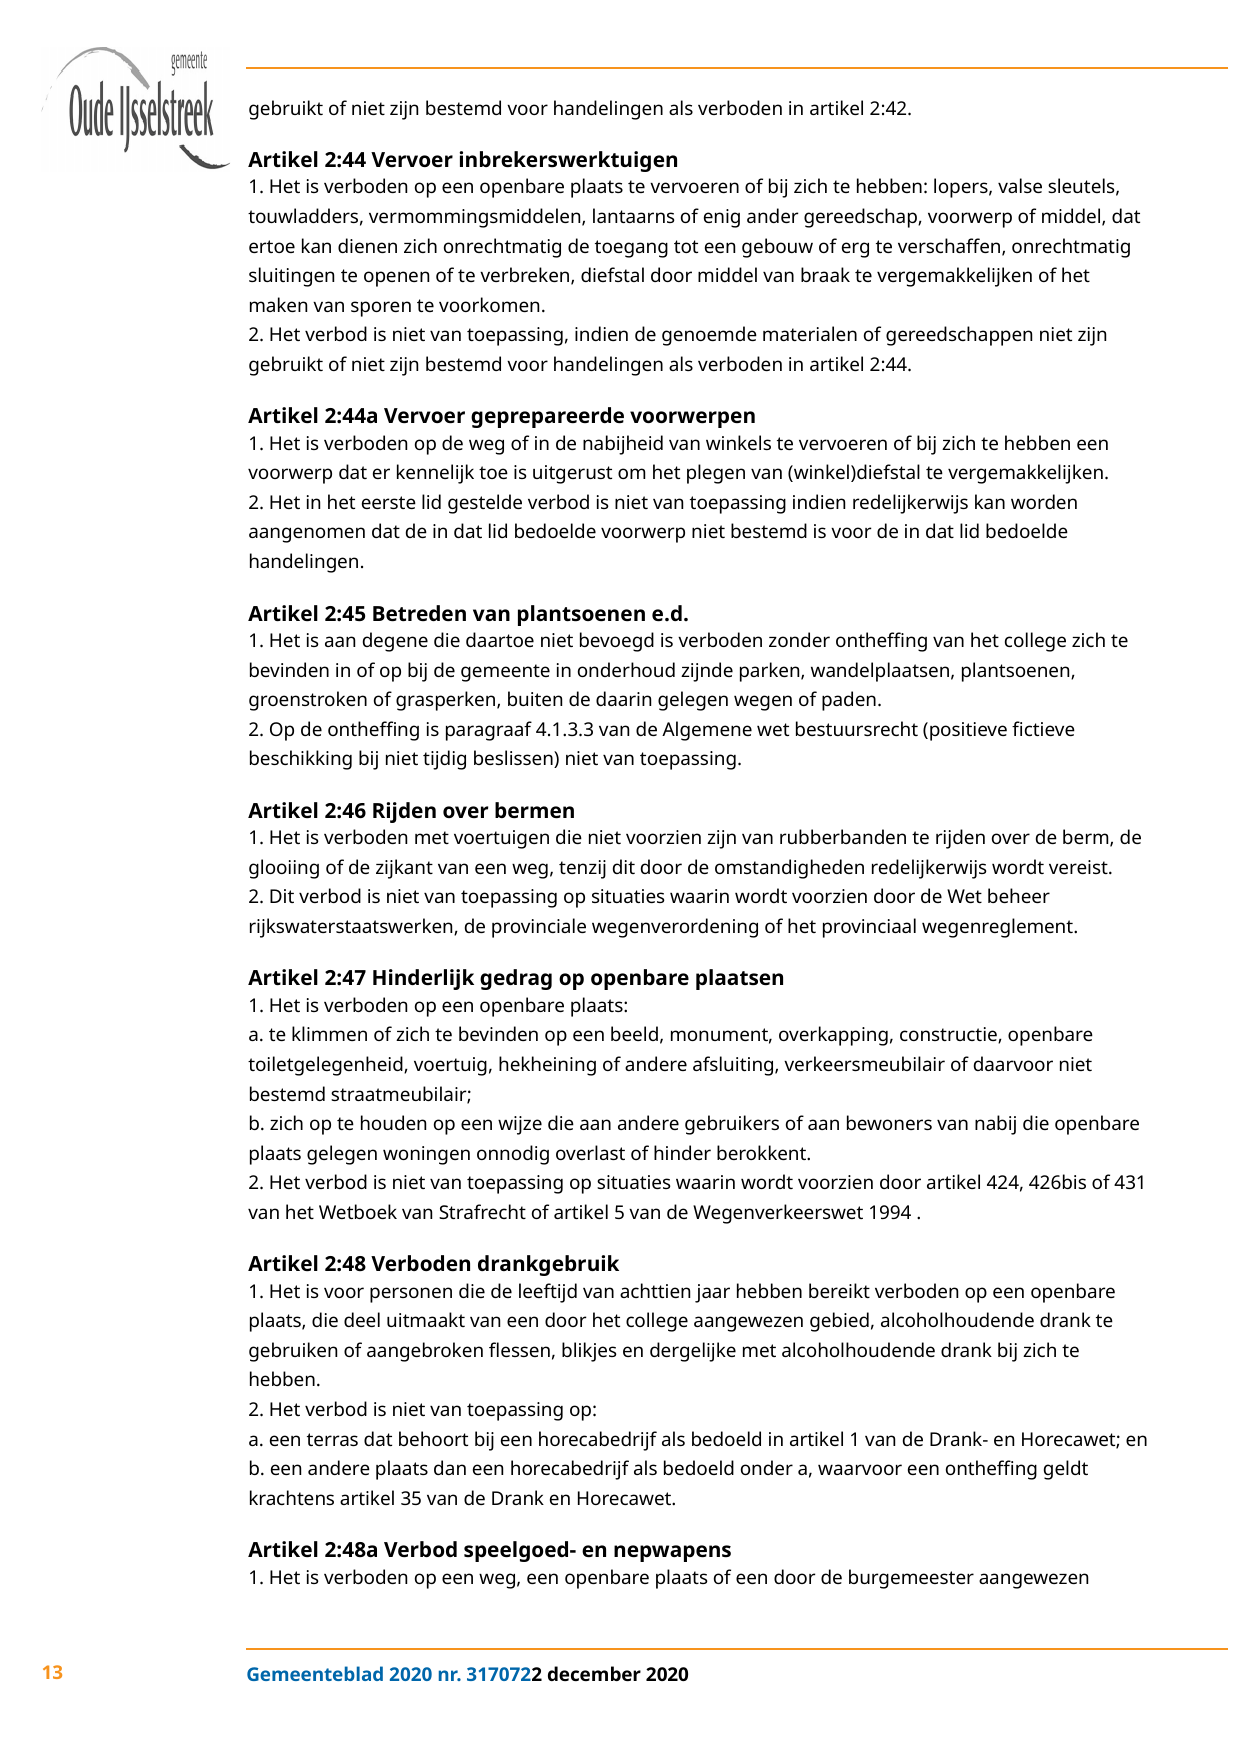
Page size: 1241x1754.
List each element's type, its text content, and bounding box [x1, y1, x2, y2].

text Artikel 2:44 Vervoer inbrekerswerktuigen [248, 145, 1152, 174]
text b. zich op te houden op een wijze die aan andere gebruikers of aan bewoners van nabij die openbare plaats gelegen woningen onnodig overlast of hinder berokkent. [248, 1110, 1152, 1166]
text 1. Het is verboden op een weg, een openbare plaats of een door de burgemeester aangewezen [248, 1564, 1152, 1589]
text 2. Het verbod is niet van toepassing op: [248, 1396, 1152, 1422]
text Artikel 2:48 Verboden drankgebruik [248, 1249, 1152, 1278]
text 2. Het in het eerste lid gestelde verbod is niet van toepassing indien redelijkerwijs kan worden aangenomen dat de in dat lid bedoelde voorwerp niet bestemd is voor de in dat lid bedoelde handelingen. [248, 489, 1152, 574]
text a. een terras dat behoort bij een horecabedrijf als bedoeld in artikel 1 van de Drank- en Horecawet; en [248, 1426, 1152, 1452]
text Artikel 2:44a Vervoer geprepareerde voorwerpen [248, 402, 1152, 430]
text 1. Het is verboden op de weg of in de nabijheid van winkels te vervoeren of bij zich te hebben een voorwerp dat er kennelijk toe is uitgerust om het plegen van (winkel)diefstal te vergemakkelijken. [248, 430, 1152, 485]
text 1. Het is aan degene die daartoe niet bevoegd is verboden zonder ontheffing van het college zich te bevinden in of op bij de gemeente in onderhoud zijnde parken, wandelplaatsen, plantsoenen, groenstroken of grasperken, buiten de daarin gelegen wegen of paden. [248, 627, 1152, 712]
text 1. Het is verboden met voertuigen die niet voorzien zijn van rubberbanden te rijden over de berm, de glooiing of de zijkant van een weg, tenzij dit door de omstandigheden redelijkerwijs wordt vereist. [248, 824, 1152, 880]
text 1. Het is verboden op een openbare plaats: [248, 992, 1152, 1018]
text Artikel 2:47 Hinderlijk gedrag op openbare plaatsen [248, 963, 1152, 992]
text gebruikt of niet zijn bestemd voor handelingen als verboden in artikel 2:42. [248, 95, 1152, 121]
text 2. Dit verbod is niet van toepassing op situaties waarin wordt voorzien door de Wet beheer rijkswaterstaatswerken, de provinciale wegenverordening of het provinciaal wegenreglement. [248, 883, 1152, 939]
text 1. Het is voor personen die de leeftijd van achttien jaar hebben bereikt verboden op een openbare plaats, die deel uitmaakt van een door het college aangewezen gebied, alcoholhoudende drank te gebruiken of aangebroken flessen, blikjes en dergelijke met alcoholhoudende drank bij zich te hebben. [248, 1278, 1152, 1392]
text b. een andere plaats dan een horecabedrijf als bedoeld onder a, waarvoor een ontheffing geldt krachtens artikel 35 van de Drank en Horecawet. [248, 1455, 1152, 1511]
text a. te klimmen of zich te bevinden op een beeld, monument, overkapping, constructie, openbare toiletgelegenheid, voertuig, hekheining of andere afsluiting, verkeersmeubilair of daarvoor niet bestemd straatmeubilair; [248, 1022, 1152, 1106]
text Artikel 2:48a Verbod speelgoed- en nepwapens [248, 1535, 1152, 1564]
text Artikel 2:46 Rijden over bermen [248, 796, 1152, 824]
text 2. Op de ontheffing is paragraaf 4.1.3.3 van de Algemene wet bestuursrecht (positieve fictieve beschikking bij niet tijdig beslissen) niet van toepassing. [248, 716, 1152, 771]
text 1. Het is verboden op een openbare plaats te vervoeren of bij zich te hebben: lopers, valse sleutels, touwladders, vermommingsmiddelen, lantaarns of enig ander gereedschap, voorwerp of middel, dat ertoe kan dienen zich onrechtmatig de toegang tot een gebouw of erg te verschaffen, onrechtmatig sluitingen te openen of te verbreken, diefstal door middel van braak te vergemakkelijken of het maken van sporen te voorkomen. [248, 174, 1152, 318]
text 2. Het verbod is niet van toepassing, indien de genoemde materialen of gereedschappen niet zijn gebruikt of niet zijn bestemd voor handelingen als verboden in artikel 2:44. [248, 322, 1152, 377]
picture [41, 47, 231, 172]
text 2. Het verbod is niet van toepassing op situaties waarin wordt voorzien door artikel 424, 426bis of 431 van het Wetboek van Strafrecht of artikel 5 van de Wegenverkeerswet 1994 . [248, 1169, 1152, 1225]
text Artikel 2:45 Betreden van plantsoenen e.d. [248, 599, 1152, 627]
